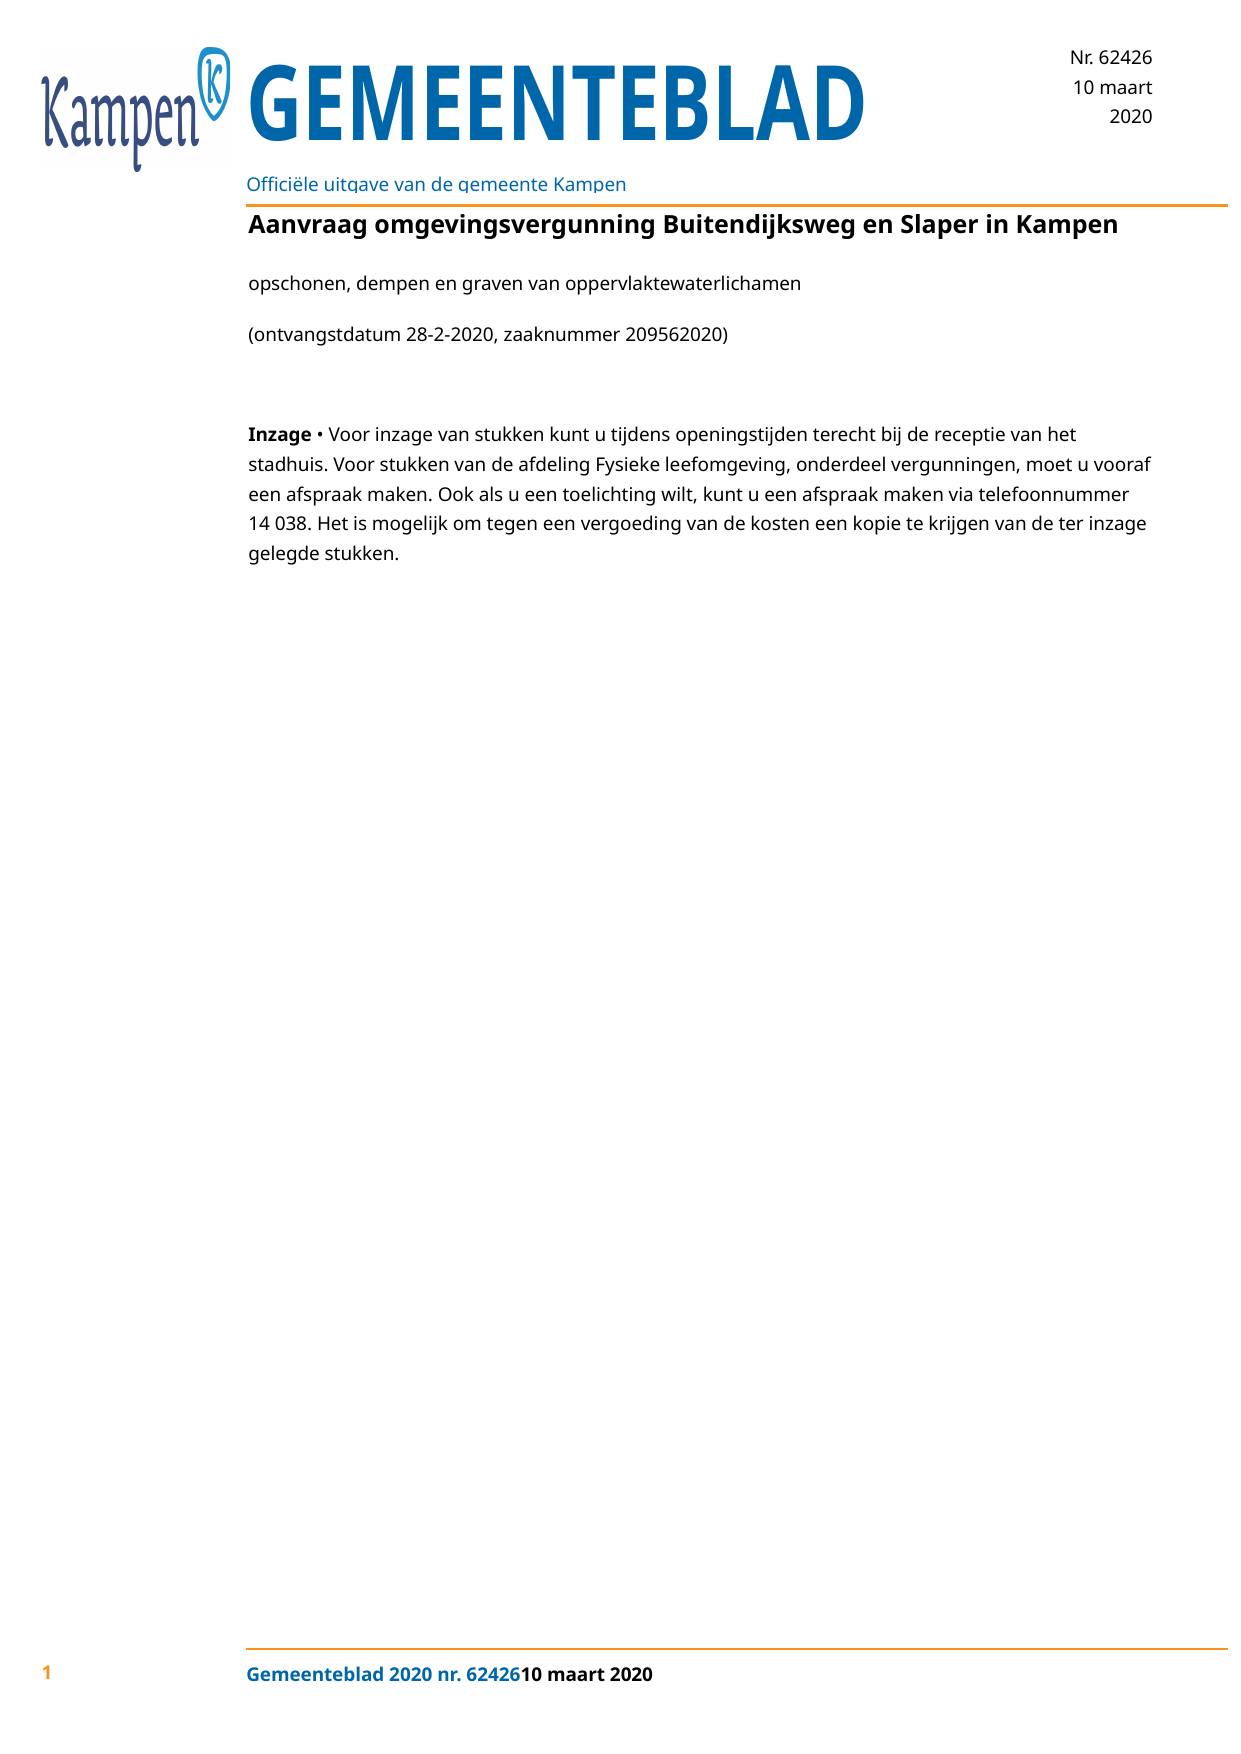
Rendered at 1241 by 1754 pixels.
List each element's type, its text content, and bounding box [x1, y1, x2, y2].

text Inzage • Voor inzage van stukken kunt u tijdens openingstijden terecht bij de receptie van het stadhuis. Voor stukken van de afdeling Fysieke leefomgeving, onderdeel vergunningen, moet u vooraf een afspraak maken. Ook als u een toelichting wilt, kunt u een afspraak maken via telefoonnummer 14 038. Het is mogelijk om tegen een vergoeding van de kosten een kopie te krijgen van de ter inzage gelegde stukken. [248, 422, 1152, 566]
text (ontvangstdatum 28-2-2020, zaaknummer 209562020) [248, 321, 1152, 346]
text Aanvraag omgevingsvergunning Buitendijksweg en Slaper in Kampen [248, 207, 1152, 241]
picture [41, 47, 231, 172]
text opschonen, dempen en graven van oppervlaktewaterlichamen [248, 270, 1152, 296]
